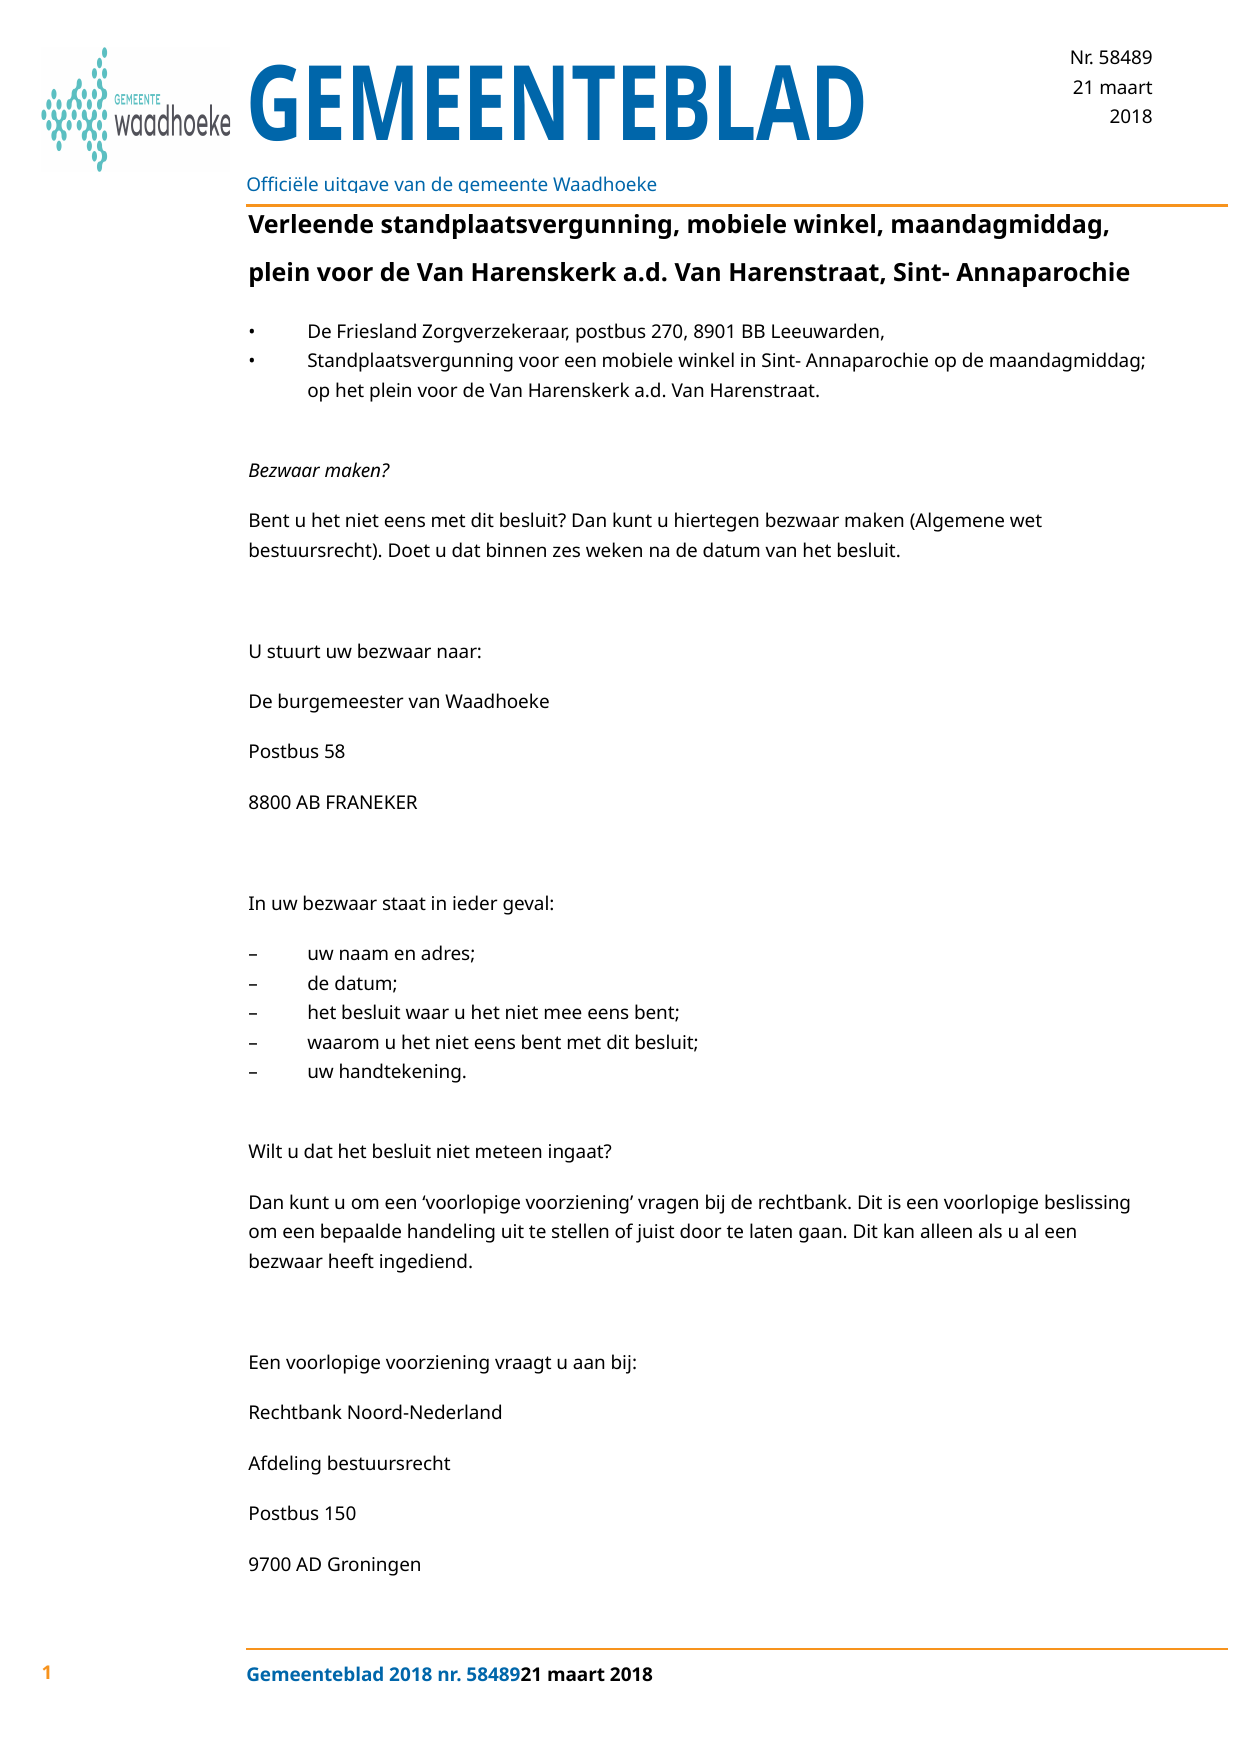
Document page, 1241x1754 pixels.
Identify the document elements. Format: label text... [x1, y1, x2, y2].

text Bent u het niet eens met dit besluit? Dan kunt u hiertegen bezwaar maken (Algemene wet bestuursrecht). Doet u dat binnen zes weken na de datum van het besluit. [248, 507, 1152, 563]
text Postbus 150 [248, 1500, 1152, 1526]
text In uw bezwaar staat in ieder geval: [248, 890, 1152, 916]
text Een voorlopige voorziening vraagt u aan bij: [248, 1349, 1152, 1375]
text Bezwaar maken? [248, 457, 1152, 483]
text De burgemeester van Waadhoeke [248, 688, 1152, 714]
list De Friesland Zorgverzekeraar, postbus 270, 8901 BB Leeuwarden, [248, 318, 1152, 344]
text 9700 AD Groningen [248, 1551, 1152, 1577]
list uw naam en adres; [248, 940, 1152, 966]
picture [41, 47, 231, 172]
text Verleende standplaatsvergunning, mobiele winkel, maandagmiddag, plein voor de Van Harenskerk a.d. Van Harenstraat, Sint- Annaparochie [248, 207, 1152, 288]
text Dan kunt u om een ‘voorlopige voorziening’ vragen bij de rechtbank. Dit is een voorlopige beslissing om een bepaalde handeling uit te stellen of juist door te laten gaan. Dit kan alleen als u al een bezwaar heeft ingediend. [248, 1189, 1152, 1274]
text Rechtbank Noord-Nederland [248, 1399, 1152, 1425]
list de datum; [248, 970, 1152, 996]
list uw handtekening. [248, 1059, 1152, 1084]
text Wilt u dat het besluit niet meteen ingaat? [248, 1139, 1152, 1164]
text Postbus 58 [248, 739, 1152, 764]
list waarom u het niet eens bent met dit besluit; [248, 1029, 1152, 1055]
text Afdeling bestuursrecht [248, 1450, 1152, 1476]
text 8800 AB FRANEKER [248, 789, 1152, 815]
text U stuurt uw bezwaar naar: [248, 638, 1152, 664]
list Standplaatsvergunning voor een mobiele winkel in Sint- Annaparochie op de maandagmiddag; op het plein voor de Van Harenskerk a.d. Van Harenstraat. [248, 347, 1152, 403]
list het besluit waar u het niet mee eens bent; [248, 999, 1152, 1025]
